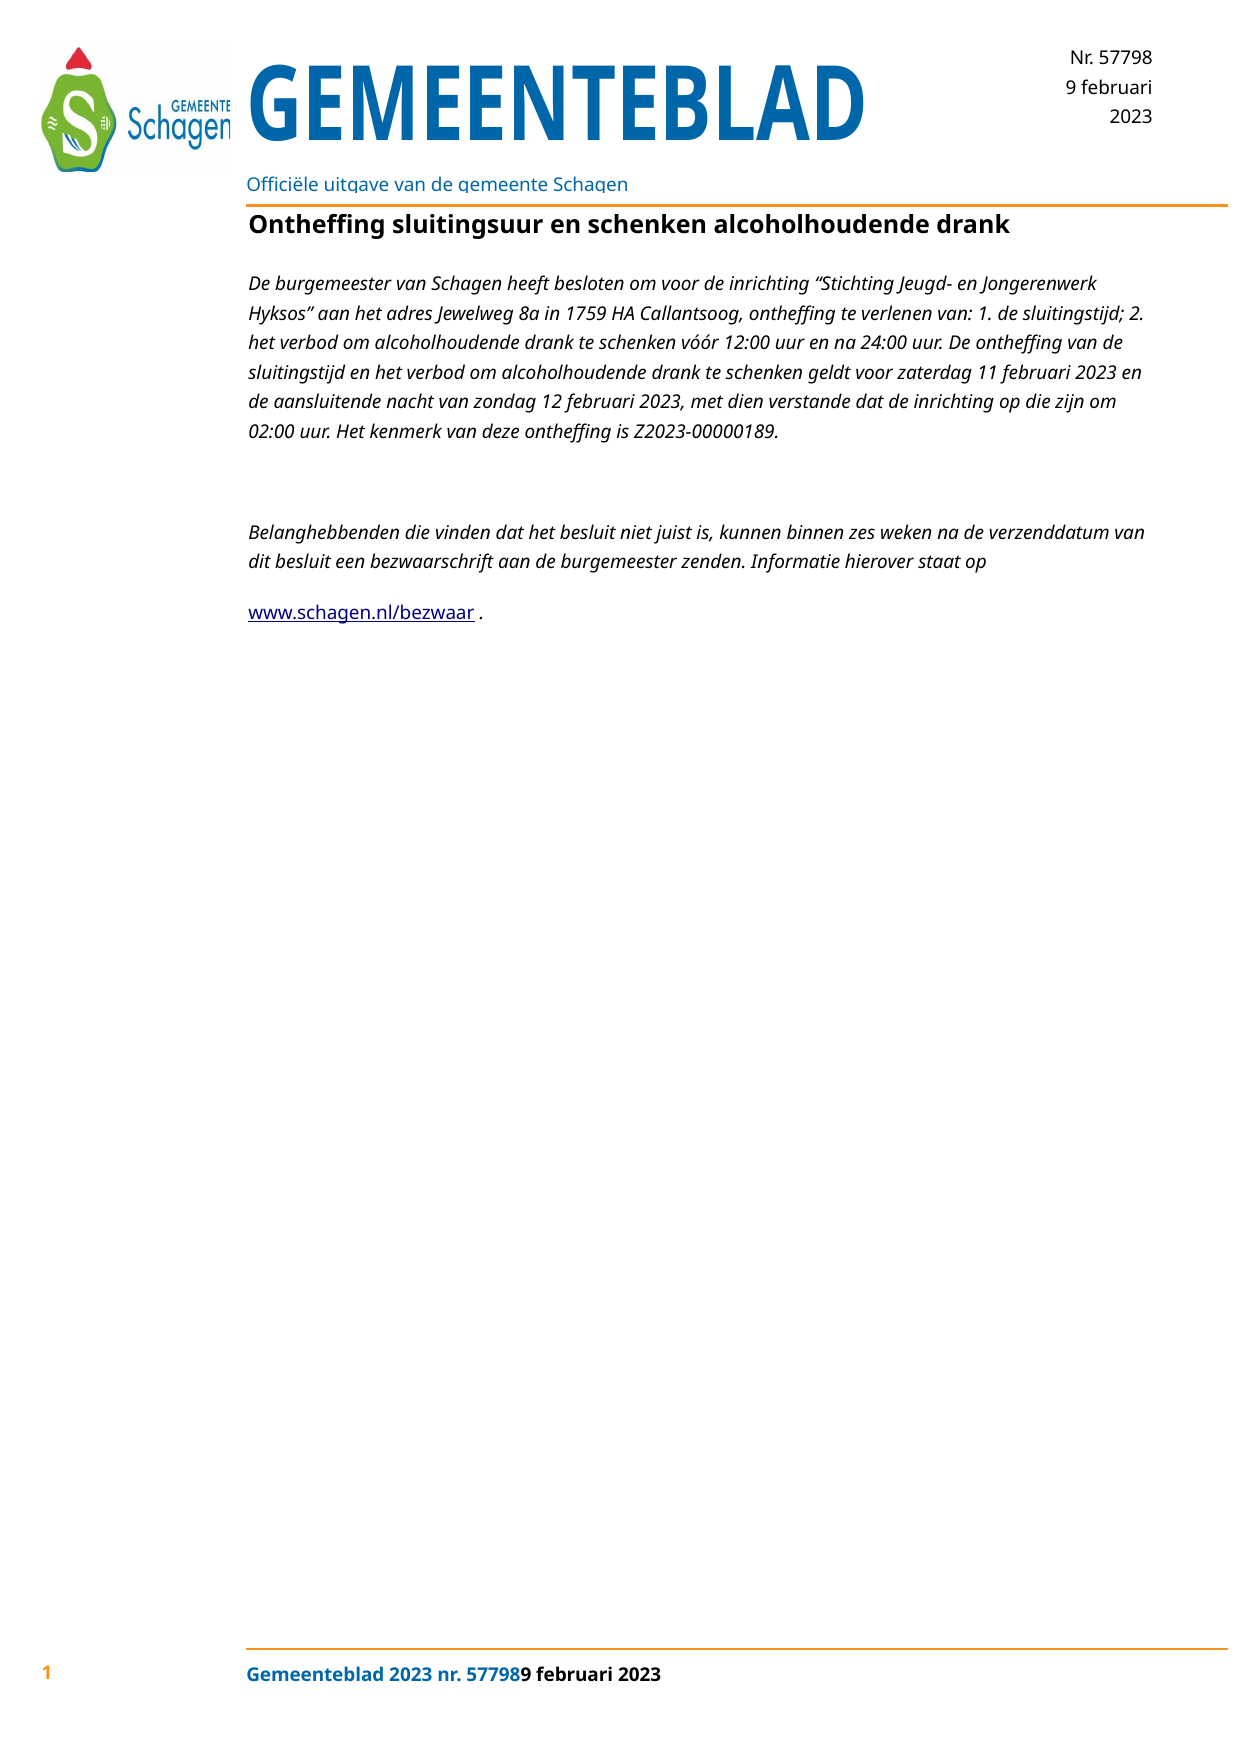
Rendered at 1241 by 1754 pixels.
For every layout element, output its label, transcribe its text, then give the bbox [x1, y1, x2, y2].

text Ontheffing sluitingsuur en schenken alcoholhoudende drank [248, 207, 1152, 241]
text De burgemeester van Schagen heeft besloten om voor de inrichting “Stichting Jeugd- en Jongerenwerk Hyksos” aan het adres Jewelweg 8a in 1759 HA Callantsoog, ontheffing te verlenen van: 1. de sluitingstijd; 2. het verbod om alcoholhoudende drank te schenken vóór 12:00 uur en na 24:00 uur. De ontheffing van de sluitingstijd en het verbod om alcoholhoudende drank te schenken geldt voor zaterdag 11 februari 2023 en de aansluitende nacht van zondag 12 februari 2023, met dien verstande dat de inrichting op die zijn om 02:00 uur. Het kenmerk van deze ontheffing is Z2023-00000189. [248, 270, 1152, 444]
text Belanghebbenden die vinden dat het besluit niet juist is, kunnen binnen zes weken na de verzenddatum van dit besluit een bezwaarschrift aan de burgemeester zenden. Informatie hierover staat op [248, 519, 1152, 574]
text www.schagen.nl/bezwaar . [248, 599, 1152, 625]
picture [41, 47, 231, 172]
